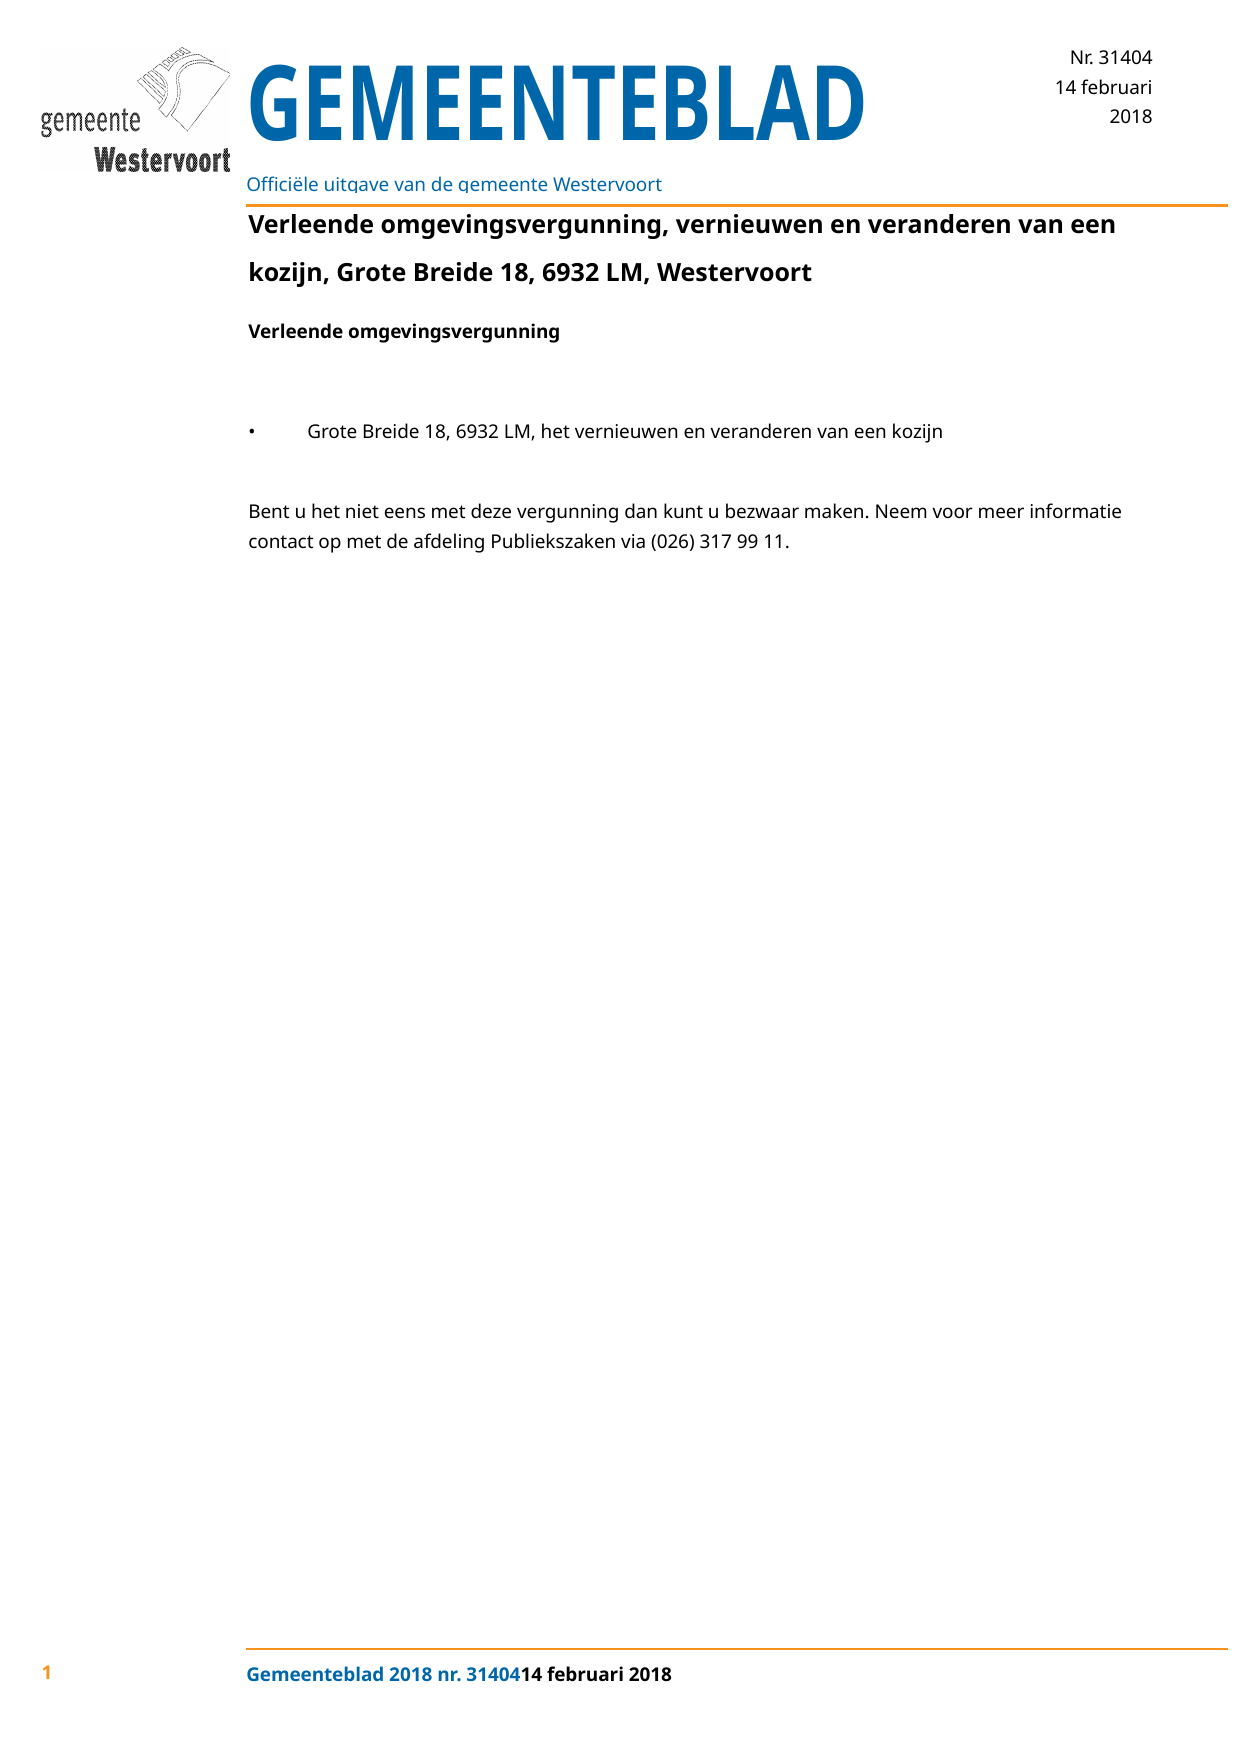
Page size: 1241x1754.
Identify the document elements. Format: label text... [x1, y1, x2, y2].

text Verleende omgevingsvergunning [248, 318, 1152, 344]
text Verleende omgevingsvergunning, vernieuwen en veranderen van een kozijn, Grote Breide 18, 6932 LM, Westervoort [248, 207, 1152, 288]
picture [41, 47, 231, 172]
list Grote Breide 18, 6932 LM, het vernieuwen en veranderen van een kozijn [248, 419, 1152, 444]
text Bent u het niet eens met deze vergunning dan kunt u bezwaar maken. Neem voor meer informatie contact op met de afdeling Publiekszaken via (026) 317 99 11. [248, 499, 1152, 554]
